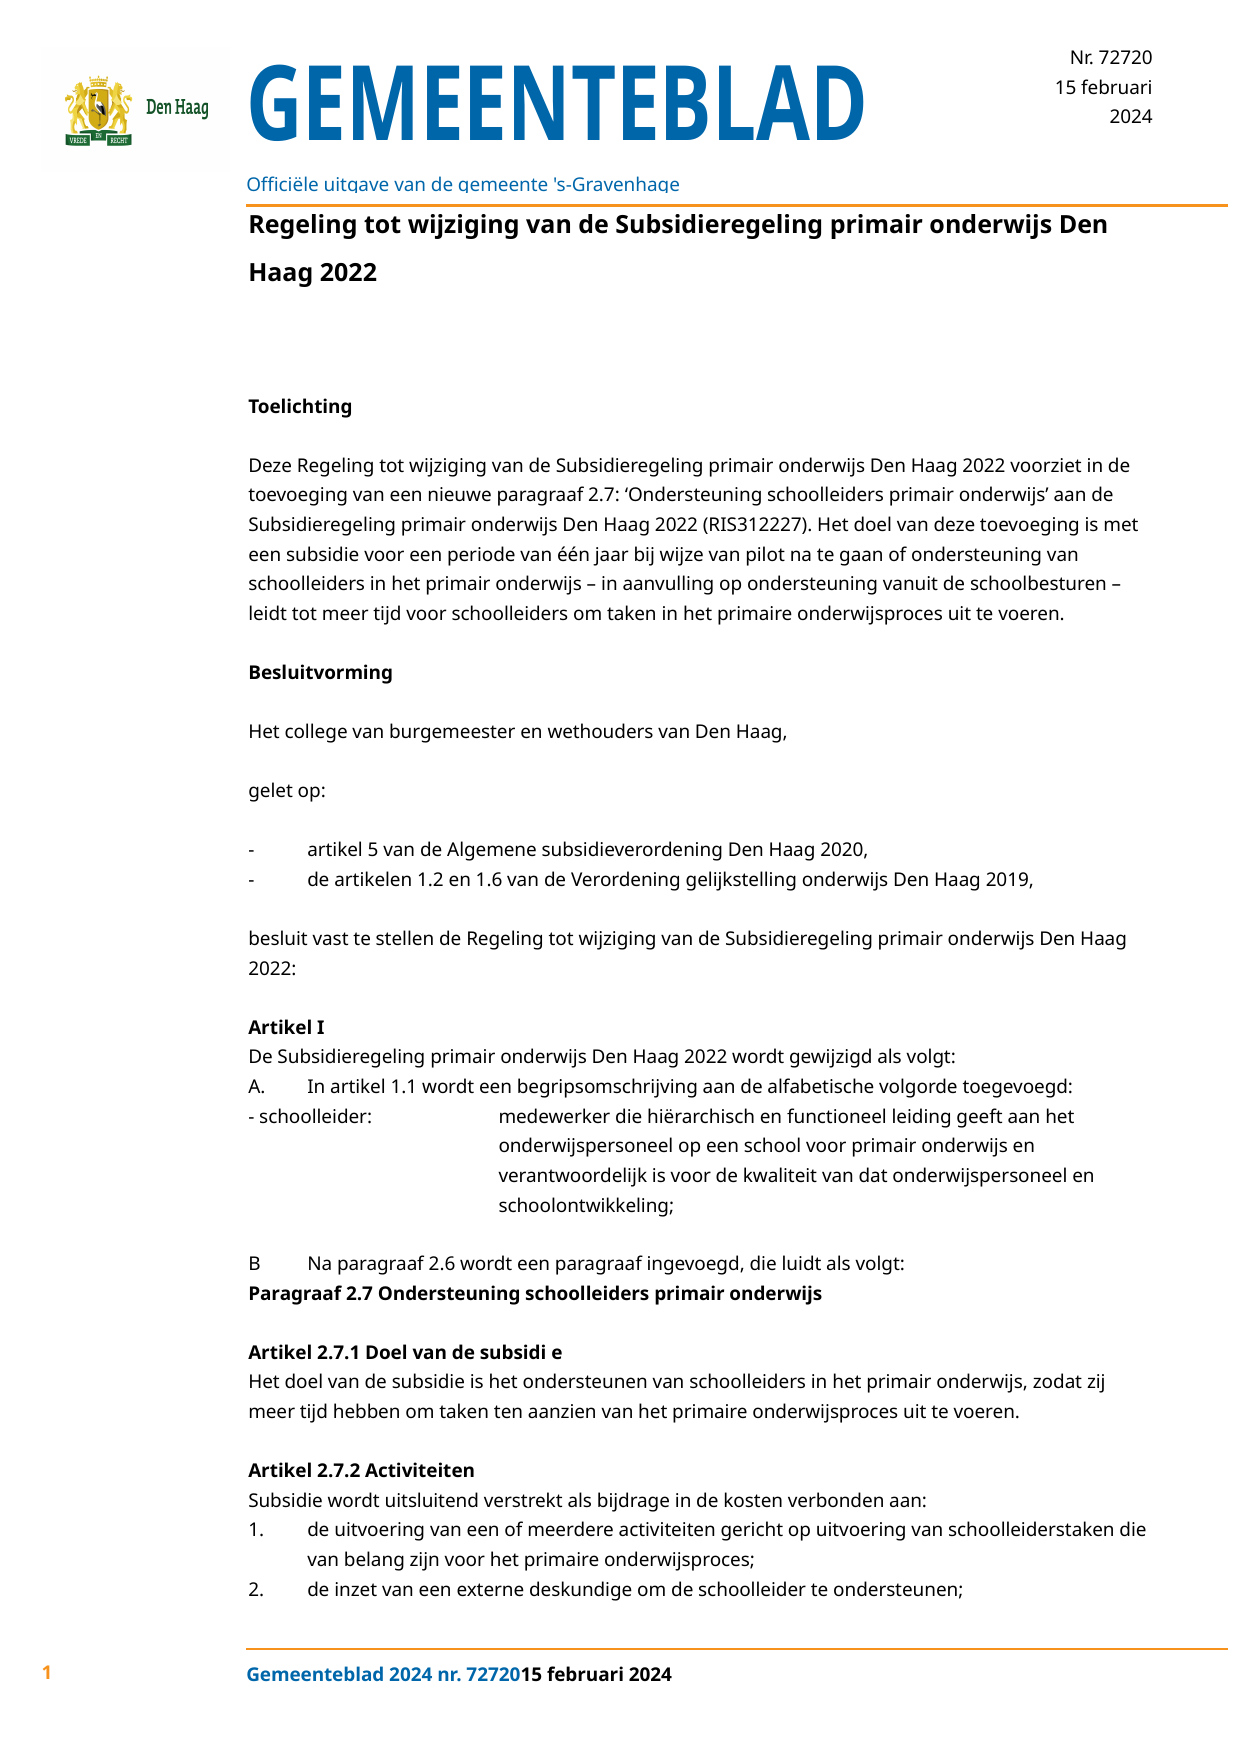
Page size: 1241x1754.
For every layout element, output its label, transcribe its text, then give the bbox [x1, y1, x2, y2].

text Artikel 2.7.1 Doel van de subsidi e [248, 1339, 1152, 1365]
list artikel 5 van de Algemene subsidieverordening Den Haag 2020, [248, 837, 1152, 862]
picture [41, 47, 231, 172]
table_header medewerker die hiërarchisch en functioneel leiding geeft aan het onderwijspersoneel op een school voor primair onderwijs en verantwoordelijk is voor de kwaliteit van dat onderwijspersoneel en schoolontwikkeling; [498, 1103, 1152, 1217]
text Besluitvorming [248, 659, 1152, 685]
text Artikel 2.7.2 Activiteiten [248, 1457, 1152, 1483]
text Paragraaf 2.7 Ondersteuning schoolleiders primair onderwijs [248, 1280, 1152, 1306]
table_header - schoolleider: [248, 1103, 498, 1217]
list de artikelen 1.2 en 1.6 van de Verordening gelijkstelling onderwijs Den Haag 2019, [248, 866, 1152, 892]
text gelet op: [248, 777, 1152, 803]
text Artikel I [248, 1014, 1152, 1040]
list de uitvoering van een of meerdere activiteiten gericht op uitvoering van schoolleiderstaken die van belang zijn voor het primaire onderwijsproces; [248, 1517, 1152, 1572]
text besluit vast te stellen de Regeling tot wijziging van de Subsidieregeling primair onderwijs Den Haag 2022: [248, 925, 1152, 981]
list Na paragraaf 2.6 wordt een paragraaf ingevoegd, die luidt als volgt: [248, 1250, 1152, 1276]
text Het doel van de subsidie is het ondersteunen van schoolleiders in het primair onderwijs, zodat zij meer tijd hebben om taken ten aanzien van het primaire onderwijsproces uit te voeren. [248, 1369, 1152, 1424]
list In artikel 1.1 wordt een begripsomschrijving aan de alfabetische volgorde toegevoegd: [248, 1073, 1152, 1099]
list de inzet van een externe deskundige om de schoolleider te ondersteunen; [248, 1576, 1152, 1601]
text Subsidie wordt uitsluitend verstrekt als bijdrage in de kosten verbonden aan: [248, 1487, 1152, 1513]
text Het college van burgemeester en wethouders van Den Haag, [248, 718, 1152, 744]
text Regeling tot wijziging van de Subsidieregeling primair onderwijs Den Haag 2022 [248, 207, 1152, 288]
text Deze Regeling tot wijziging van de Subsidieregeling primair onderwijs Den Haag 2022 voorziet in de toevoeging van een nieuwe paragraaf 2.7: ‘Ondersteuning schoolleiders primair onderwijs’ aan de Subsidieregeling primair onderwijs Den Haag 2022 (RIS312227). Het doel van deze toevoeging is met een subsidie voor een periode van één jaar bij wijze van pilot na te gaan of ondersteuning van schoolleiders in het primair onderwijs – in aanvulling op ondersteuning vanuit de schoolbesturen – leidt tot meer tijd voor schoolleiders om taken in het primaire onderwijsproces uit te voeren. [248, 452, 1152, 626]
text Toelichting [248, 393, 1152, 419]
text De Subsidieregeling primair onderwijs Den Haag 2022 wordt gewijzigd als volgt: [248, 1044, 1152, 1069]
